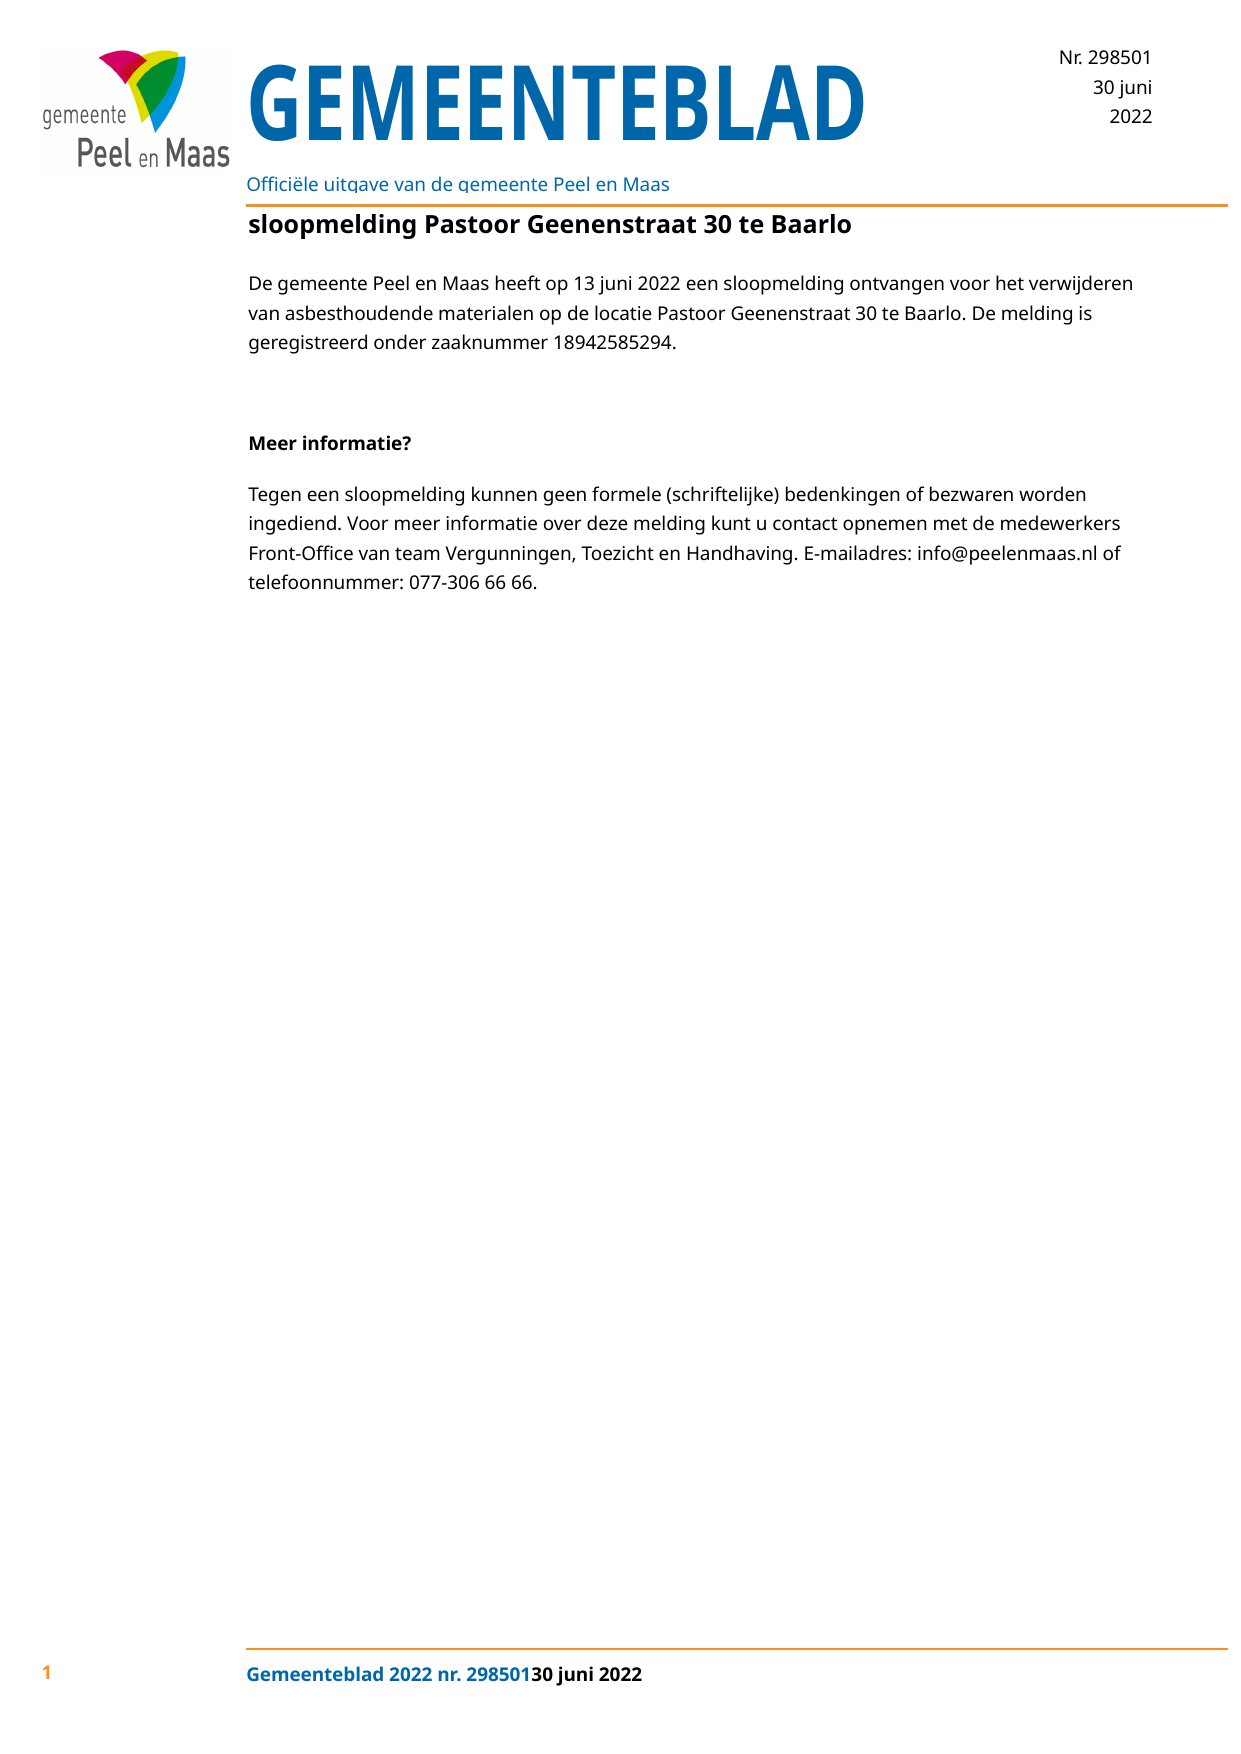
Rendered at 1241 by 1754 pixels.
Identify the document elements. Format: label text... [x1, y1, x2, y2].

text sloopmelding Pastoor Geenenstraat 30 te Baarlo [248, 207, 1152, 241]
picture [41, 47, 231, 172]
text Tegen een sloopmelding kunnen geen formele (schriftelijke) bedenkingen of bezwaren worden ingediend. Voor meer informatie over deze melding kunt u contact opnemen met de medewerkers Front-Office van team Vergunningen, Toezicht en Handhaving. E-mailadres: info@peelenmaas.nl of telefoonnummer: 077-306 66 66. [248, 481, 1152, 595]
text De gemeente Peel en Maas heeft op 13 juni 2022 een sloopmelding ontvangen voor het verwijderen van asbesthoudende materialen op de locatie Pastoor Geenenstraat 30 te Baarlo. De melding is geregistreerd onder zaaknummer 18942585294. [248, 270, 1152, 355]
text Meer informatie? [248, 430, 1152, 456]
